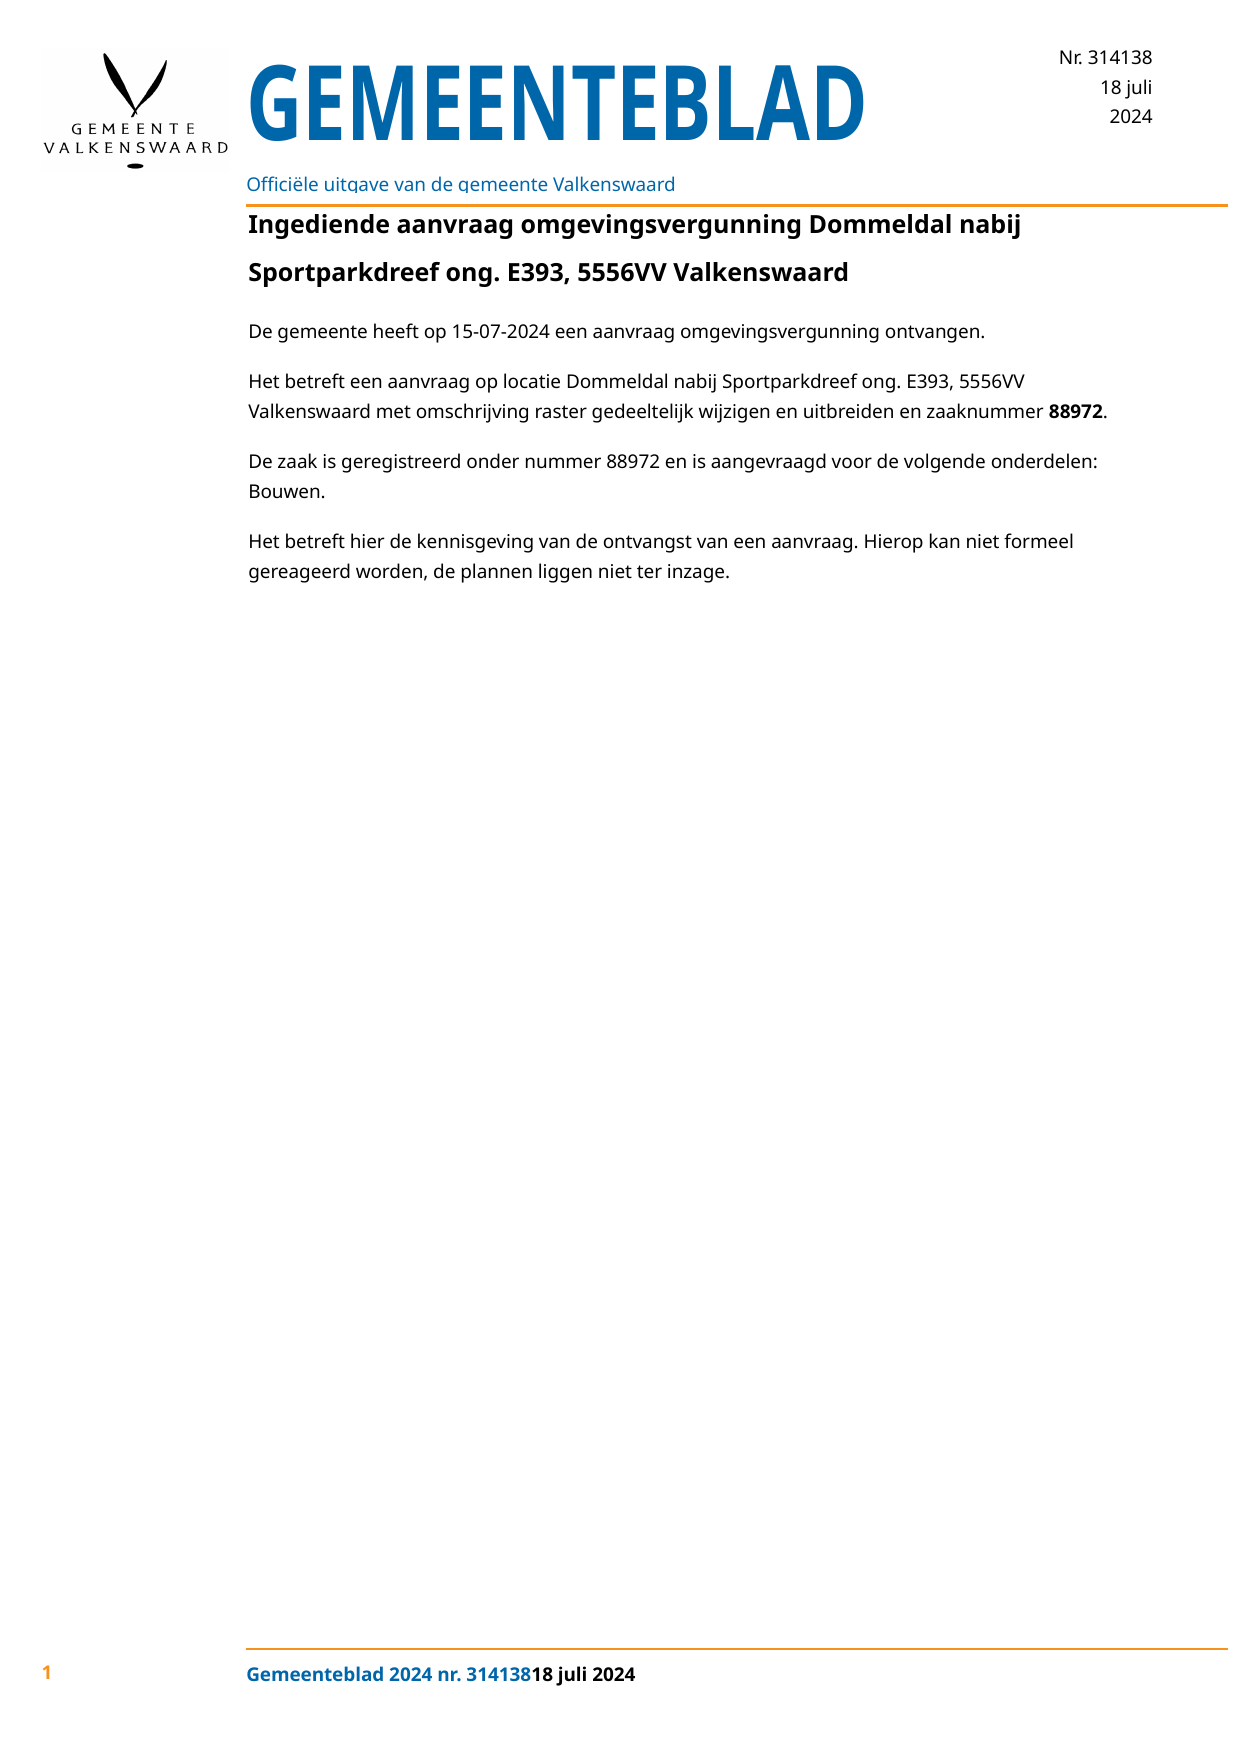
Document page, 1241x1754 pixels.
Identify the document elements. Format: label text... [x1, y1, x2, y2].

text Het betreft hier de kennisgeving van de ontvangst van een aanvraag. Hierop kan niet formeel gereageerd worden, de plannen liggen niet ter inzage. [248, 528, 1152, 584]
text De gemeente heeft op 15-07-2024 een aanvraag omgevingsvergunning ontvangen. [248, 318, 1152, 344]
picture [41, 47, 231, 172]
text De zaak is geregistreerd onder nummer 88972 en is aangevraagd voor de volgende onderdelen: Bouwen. [248, 448, 1152, 504]
text Het betreft een aanvraag op locatie Dommeldal nabij Sportparkdreef ong. E393, 5556VV Valkenswaard met omschrijving raster gedeeltelijk wijzigen en uitbreiden en zaaknummer 88972. [248, 368, 1152, 424]
text Ingediende aanvraag omgevingsvergunning Dommeldal nabij Sportparkdreef ong. E393, 5556VV Valkenswaard [248, 207, 1152, 288]
